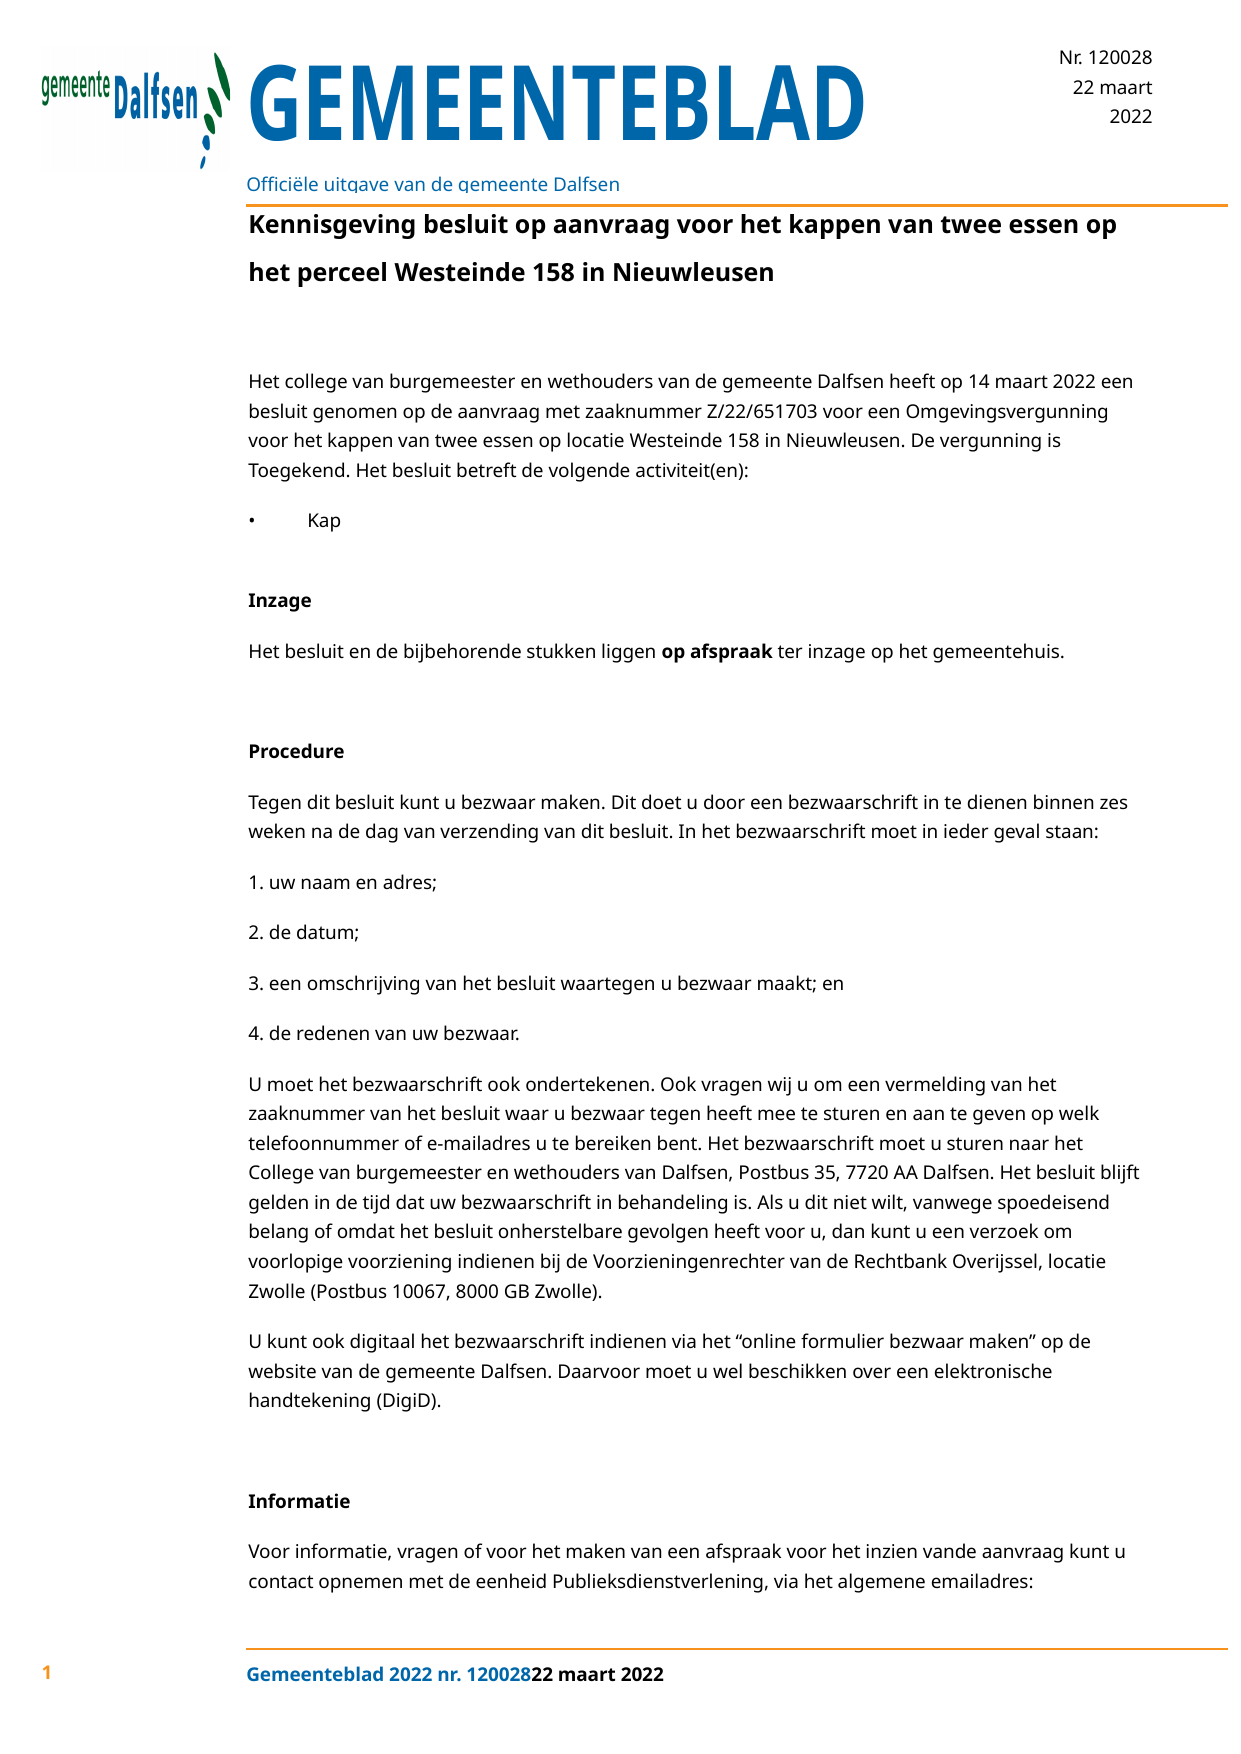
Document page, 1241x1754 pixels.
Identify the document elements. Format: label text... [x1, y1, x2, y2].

text Inzage [248, 587, 1152, 613]
text Voor informatie, vragen of voor het maken van een afspraak voor het inzien vande aanvraag kunt u contact opnemen met de eenheid Publieksdienstverlening, via het algemene emailadres: [248, 1539, 1152, 1594]
text U kunt ook digitaal het bezwaarschrift indienen via het “online formulier bezwaar maken” op de website van de gemeente Dalfsen. Daarvoor moet u wel beschikken over een elektronische handtekening (DigiD). [248, 1328, 1152, 1413]
text Het besluit en de bijbehorende stukken liggen op afspraak ter inzage op het gemeentehuis. [248, 638, 1152, 664]
picture [41, 47, 231, 172]
text Tegen dit besluit kunt u bezwaar maken. Dit doet u door een bezwaarschrift in te dienen binnen zes weken na de dag van verzending van dit besluit. In het bezwaarschrift moet in ieder geval staan: [248, 789, 1152, 844]
list Kap [248, 507, 1152, 533]
text Procedure [248, 739, 1152, 764]
text Informatie [248, 1488, 1152, 1514]
text Het college van burgemeester en wethouders van de gemeente Dalfsen heeft op 14 maart 2022 een besluit genomen op de aanvraag met zaaknummer Z/22/651703 voor een Omgevingsvergunning voor het kappen van twee essen op locatie Westeinde 158 in Nieuwleusen. De vergunning is Toegekend. Het besluit betreft de volgende activiteit(en): [248, 368, 1152, 483]
text 4. de redenen van uw bezwaar. [248, 1020, 1152, 1046]
text U moet het bezwaarschrift ook ondertekenen. Ook vragen wij u om een vermelding van het zaaknummer van het besluit waar u bezwaar tegen heeft mee te sturen en aan te geven op welk telefoonnummer of e-mailadres u te bereiken bent. Het bezwaarschrift moet u sturen naar het College van burgemeester en wethouders van Dalfsen, Postbus 35, 7720 AA Dalfsen. Het besluit blijft gelden in de tijd dat uw bezwaarschrift in behandeling is. Als u dit niet wilt, vanwege spoedeisend belang of omdat het besluit onherstelbare gevolgen heeft voor u, dan kunt u een verzoek om voorlopige voorziening indienen bij de Voorzieningenrechter van de Rechtbank Overijssel, locatie Zwolle (Postbus 10067, 8000 GB Zwolle). [248, 1071, 1152, 1304]
text Kennisgeving besluit op aanvraag voor het kappen van twee essen op het perceel Westeinde 158 in Nieuwleusen [248, 207, 1152, 288]
text 2. de datum; [248, 919, 1152, 945]
text 3. een omschrijving van het besluit waartegen u bezwaar maakt; en [248, 970, 1152, 996]
text 1. uw naam en adres; [248, 869, 1152, 895]
